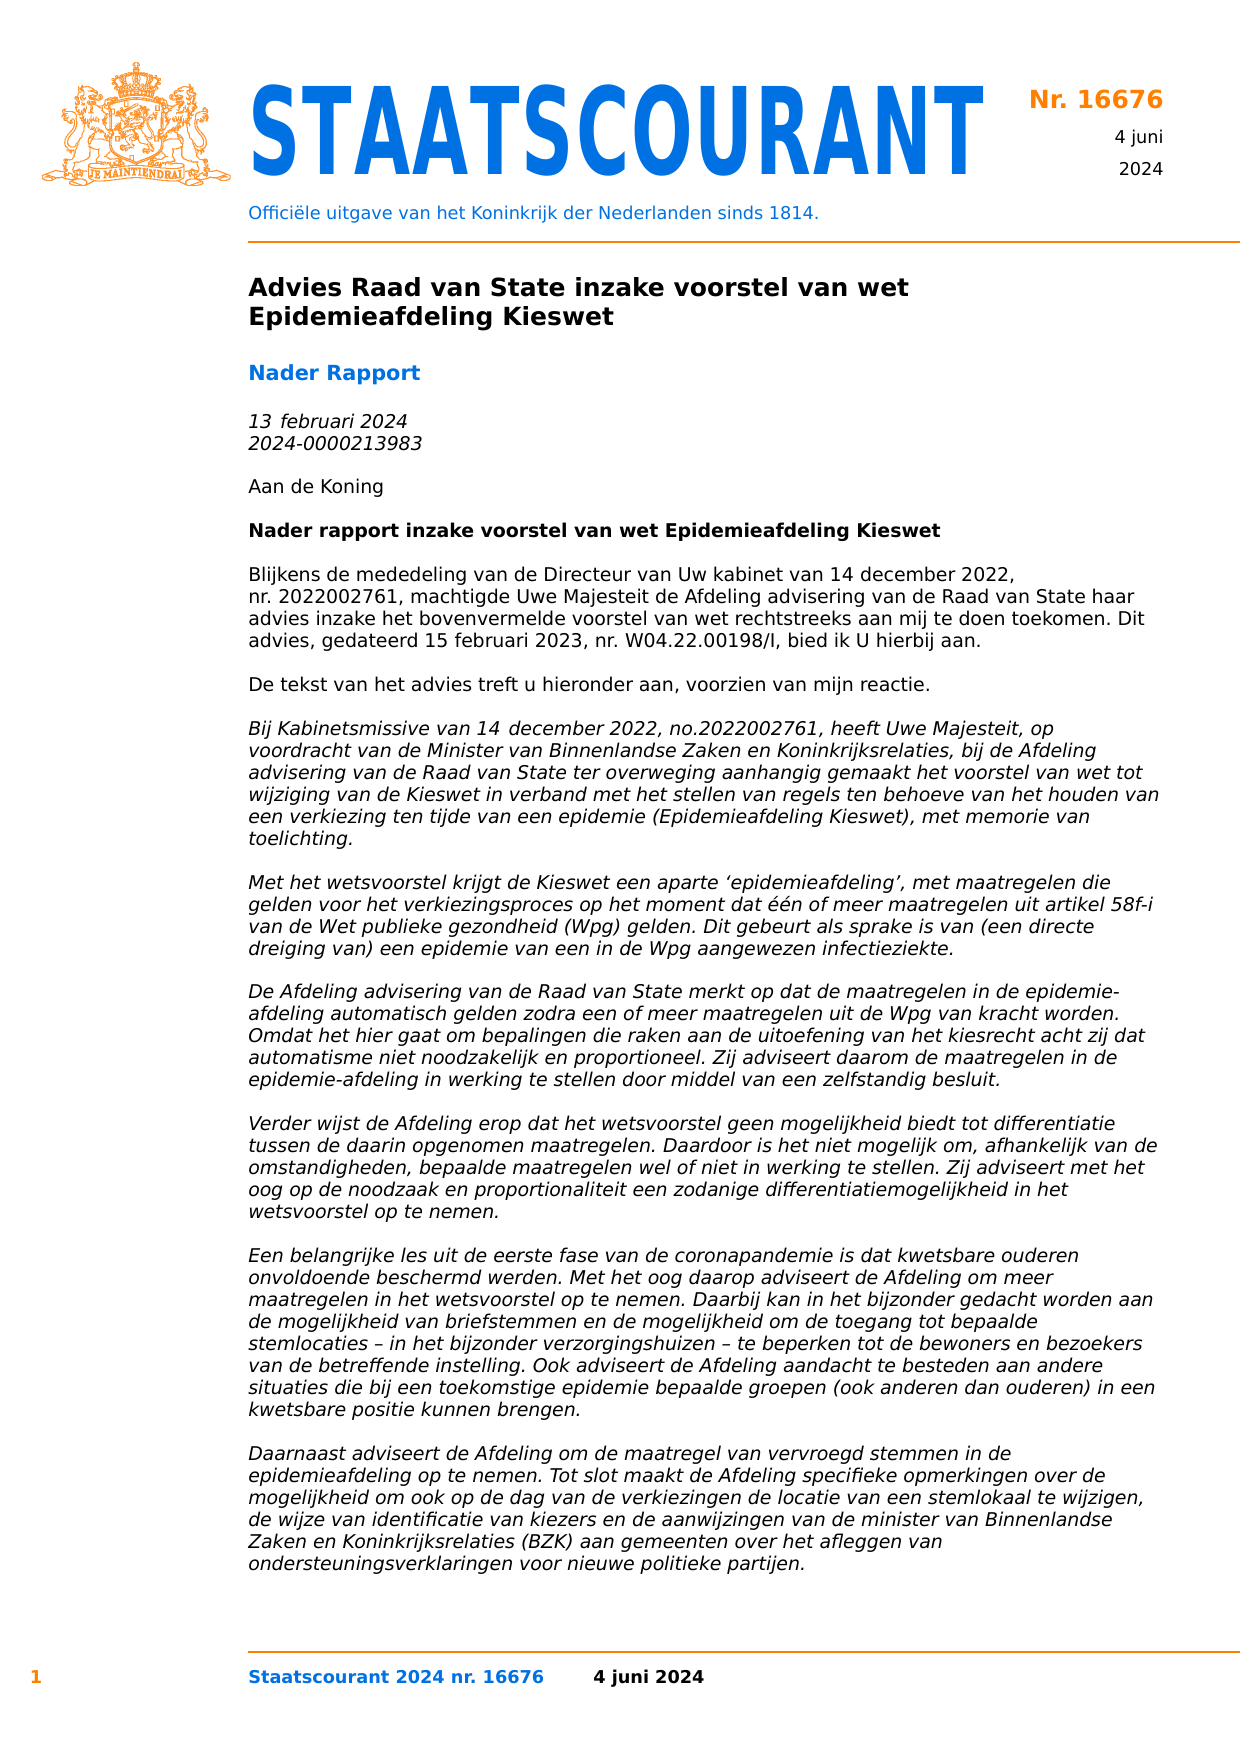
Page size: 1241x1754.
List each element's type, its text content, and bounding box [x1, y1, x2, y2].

text Aan de Koning [248, 476, 1163, 498]
text De Afdeling advisering van de Raad van State merkt op dat de maatregelen in de epidemie-afdeling automatisch gelden zodra een of meer maatregelen uit de Wpg van kracht worden. Omdat het hier gaat om bepalingen die raken aan de uitoefening van het kiesrecht acht zij dat automatisme niet noodzakelijk en proportioneel. Zij adviseert daarom de maatregelen in de epidemie-afdeling in werking te stellen door middel van een zelfstandig besluit. [248, 981, 1163, 1091]
text Bij Kabinetsmissive van 14 december 2022, no.2022002761, heeft Uwe Majesteit, op voordracht van de Minister van Binnenlandse Zaken en Koninkrijksrelaties, bij de Afdeling advisering van de Raad van State ter overweging aanhangig gemaakt het voorstel van wet tot wijziging van de Kieswet in verband met het stellen van regels ten behoeve van het houden van een verkiezing ten tijde van een epidemie (Epidemieafdeling Kieswet), met memorie van toelichting. [248, 718, 1163, 850]
picture [41, 62, 231, 186]
text 13 februari 2024 [248, 411, 1163, 433]
subtitle Advies Raad van State inzake voorstel van wet Epidemieafdeling Kieswet [248, 273, 1163, 331]
text 2024-0000213983 [248, 433, 1163, 454]
table_cell 2024 [998, 153, 1240, 203]
table_cell Officiële uitgave van het Koninkrijk der Nederlanden sinds 1814. [248, 203, 1240, 241]
text Een belangrijke les uit de eerste fase van de coronapandemie is dat kwetsbare ouderen onvoldoende beschermd werden. Met het oog daarop adviseert de Afdeling om meer maatregelen in het wetsvoorstel op te nemen. Daarbij kan in het bijzonder gedacht worden aan de mogelijkheid van briefstemmen en de mogelijkheid om de toegang tot bepaalde stemlocaties – in het bijzonder verzorgingshuizen – te beperken tot de bewoners en bezoekers van de betreffende instelling. Ook adviseert de Afdeling aandacht te besteden aan andere situaties die bij een toekomstige epidemie bepaalde groepen (ook anderen dan ouderen) in een kwetsbare positie kunnen brengen. [248, 1245, 1163, 1421]
table_cell 4 juni [998, 121, 1240, 153]
text Nader rapport inzake voorstel van wet Epidemieafdeling Kieswet [248, 520, 1163, 542]
text Met het wetsvoorstel krijgt de Kieswet een aparte ‘epidemieafdeling’, met maatregelen die gelden voor het verkiezingsproces op het moment dat één of meer maatregelen uit artikel 58f-i van de Wet publieke gezondheid (Wpg) gelden. Dit gebeurt als sprake is van (een directe dreiging van) een epidemie van een in de Wpg aangewezen infectieziekte. [248, 872, 1163, 959]
subtitle Nader Rapport [248, 361, 1163, 386]
text Blijkens de mededeling van de Directeur van Uw kabinet van 14 december 2022, nr. 2022002761, machtigde Uwe Majesteit de Afdeling advisering van de Raad van State haar advies inzake het bovenvermelde voorstel van wet rechtstreeks aan mij te doen toekomen. Dit advies, gedateerd 15 februari 2023, nr. W04.22.00198/I, bied ik U hierbij aan. [248, 564, 1163, 652]
table_header STAATSCOURANT [248, 62, 998, 203]
text De tekst van het advies treft u hieronder aan, voorzien van mijn reactie. [248, 674, 1163, 696]
text Daarnaast adviseert de Afdeling om de maatregel van vervroegd stemmen in de epidemieafdeling op te nemen. Tot slot maakt de Afdeling specifieke opmerkingen over de mogelijkheid om ook op de dag van de verkiezingen de locatie van een stemlokaal te wijzigen, de wijze van identificatie van kiezers en de aanwijzingen van de minister van Binnenlandse Zaken en Koninkrijksrelaties (BZK) aan gemeenten over het afleggen van ondersteuningsverklaringen voor nieuwe politieke partijen. [248, 1443, 1163, 1574]
table_header [25, 62, 248, 241]
text Verder wijst de Afdeling erop dat het wetsvoorstel geen mogelijkheid biedt tot differentiatie tussen de daarin opgenomen maatregelen. Daardoor is het niet mogelijk om, afhankelijk van de omstandigheden, bepaalde maatregelen wel of niet in werking te stellen. Zij adviseert met het oog op de noodzaak en proportionaliteit een zodanige differentiatiemogelijkheid in het wetsvoorstel op te nemen. [248, 1113, 1163, 1223]
table_header Nr. 16676 [998, 62, 1240, 121]
